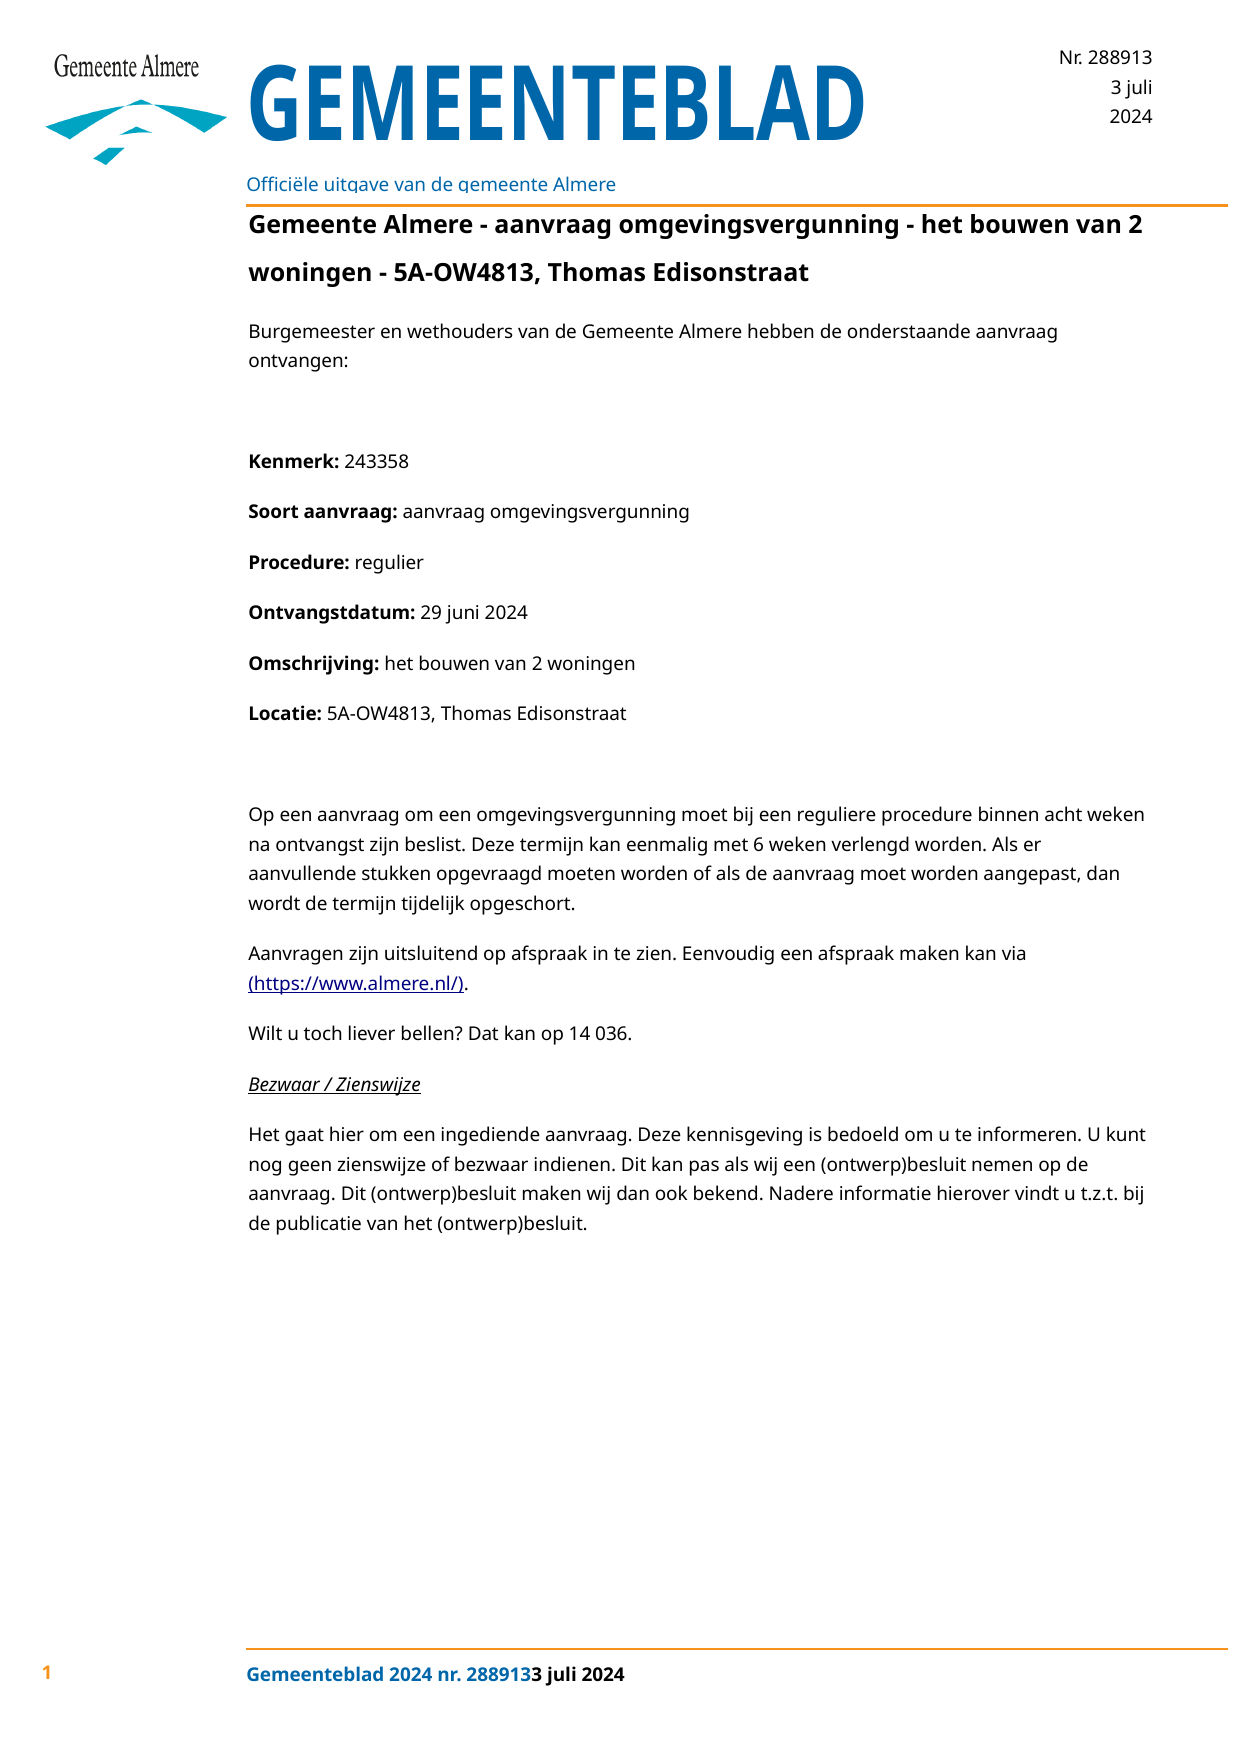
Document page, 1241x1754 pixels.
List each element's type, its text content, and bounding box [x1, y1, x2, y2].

text Op een aanvraag om een omgevingsvergunning moet bij een reguliere procedure binnen acht weken na ontvangst zijn beslist. Deze termijn kan eenmalig met 6 weken verlengd worden. Als er aanvullende stukken opgevraagd moeten worden of als de aanvraag moet worden aangepast, dan wordt de termijn tijdelijk opgeschort. [248, 801, 1152, 916]
text Omschrijving: het bouwen van 2 woningen [248, 650, 1152, 676]
text Burgemeester en wethouders van de Gemeente Almere hebben de onderstaande aanvraag ontvangen: [248, 318, 1152, 373]
text Het gaat hier om een ingediende aanvraag. Deze kennisgeving is bedoeld om u te informeren. U kunt nog geen zienswijze of bezwaar indienen. Dit kan pas als wij een (ontwerp)besluit nemen op de aanvraag. Dit (ontwerp)besluit maken wij dan ook bekend. Nadere informatie hierover vindt u t.z.t. bij de publicatie van het (ontwerp)besluit. [248, 1121, 1152, 1236]
text Kenmerk: 243358 [248, 448, 1152, 474]
text Locatie: 5A-OW4813, Thomas Edisonstraat [248, 700, 1152, 726]
text Aanvragen zijn uitsluitend op afspraak in te zien. Eenvoudig een afspraak maken kan via (https://www.almere.nl/). [248, 940, 1152, 996]
text Bezwaar / Zienswijze [248, 1071, 1152, 1097]
text Procedure: regulier [248, 549, 1152, 575]
picture [41, 47, 231, 172]
text Soort aanvraag: aanvraag omgevingsvergunning [248, 499, 1152, 524]
text Ontvangstdatum: 29 juni 2024 [248, 599, 1152, 625]
text Gemeente Almere - aanvraag omgevingsvergunning - het bouwen van 2 woningen - 5A-OW4813, Thomas Edisonstraat [248, 207, 1152, 288]
text Wilt u toch liever bellen? Dat kan op 14 036. [248, 1020, 1152, 1046]
